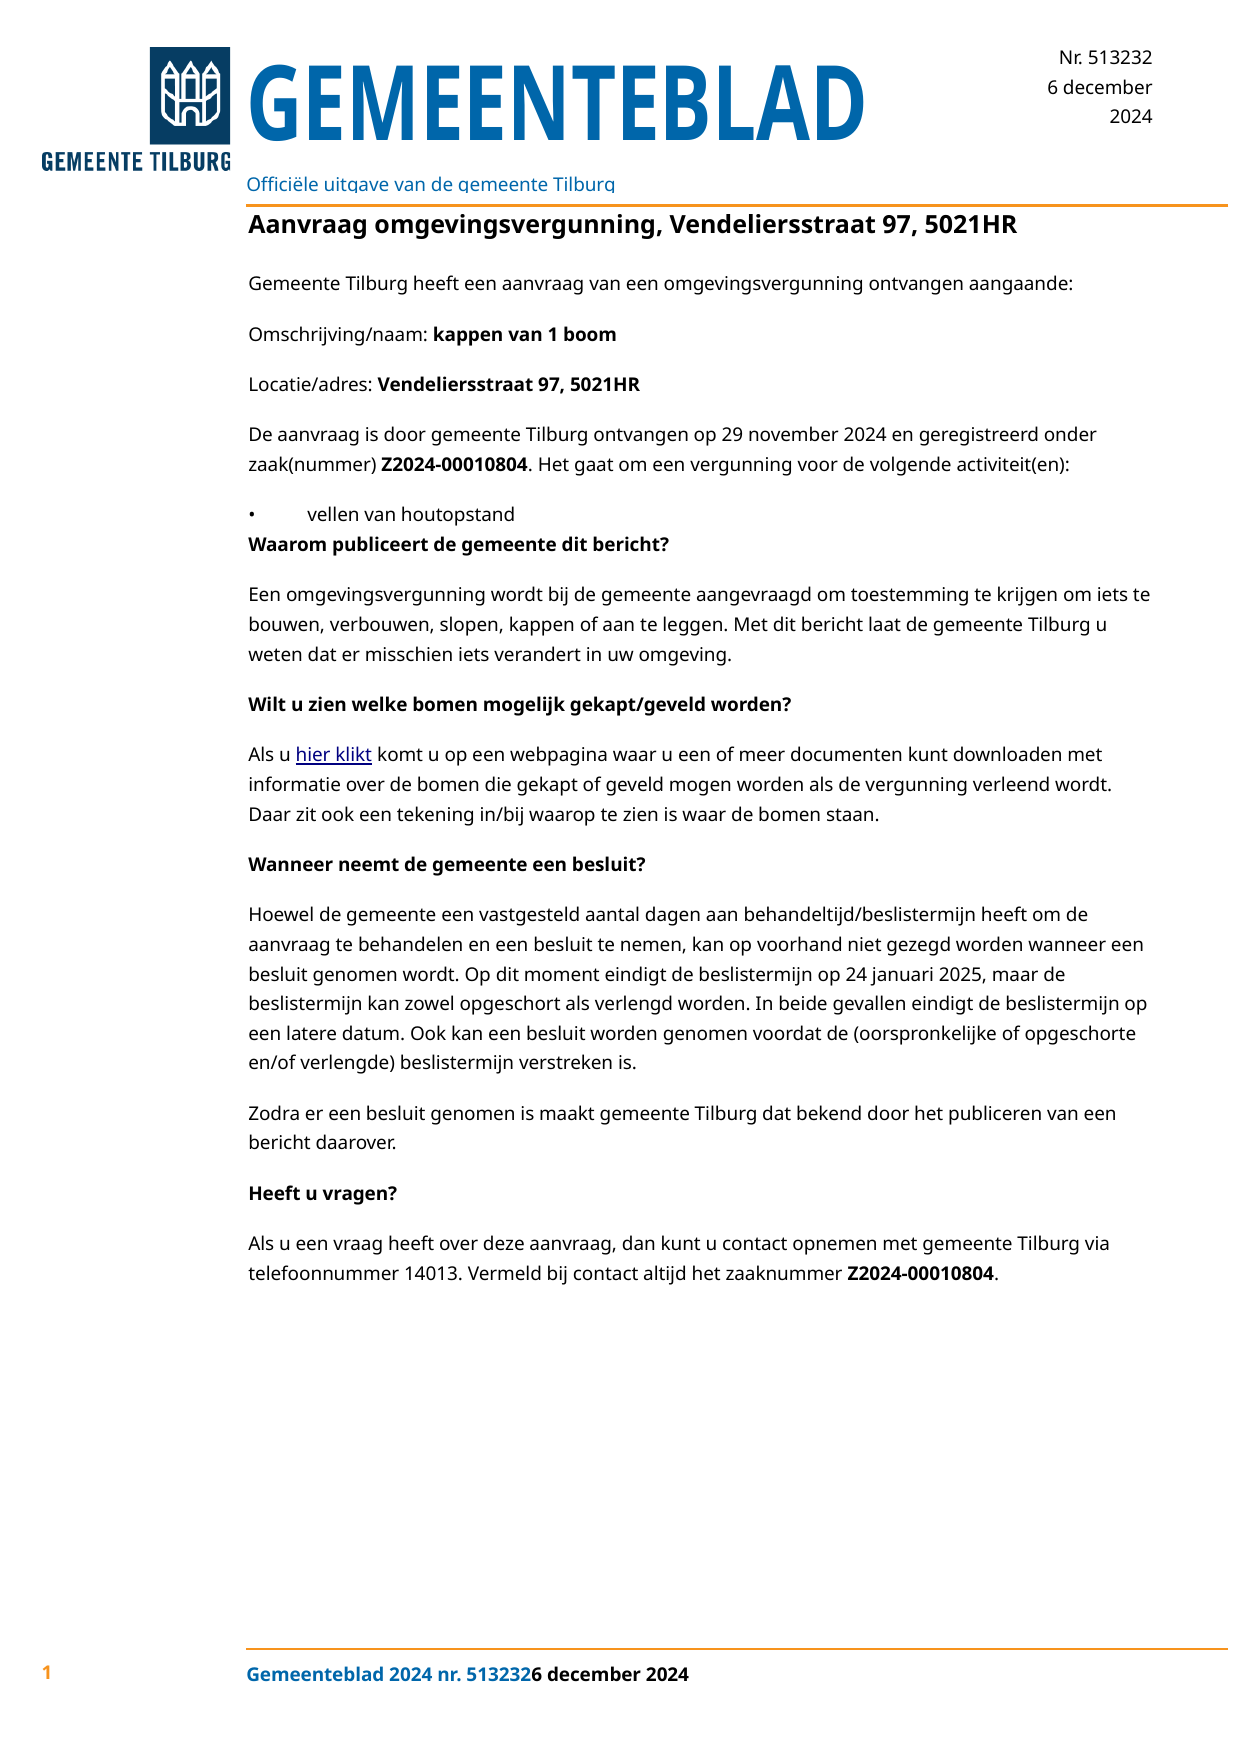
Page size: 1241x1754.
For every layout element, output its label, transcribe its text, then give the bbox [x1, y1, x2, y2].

text Een omgevingsvergunning wordt bij de gemeente aangevraagd om toestemming te krijgen om iets te bouwen, verbouwen, slopen, kappen of aan te leggen. Met dit bericht laat de gemeente Tilburg u weten dat er misschien iets verandert in uw omgeving. [248, 582, 1152, 666]
text Omschrijving/naam: kappen van 1 boom [248, 321, 1152, 346]
text Gemeente Tilburg heeft een aanvraag van een omgevingsvergunning ontvangen aangaande: [248, 270, 1152, 296]
text Locatie/adres: Vendeliersstraat 97, 5021HR [248, 371, 1152, 397]
text Aanvraag omgevingsvergunning, Vendeliersstraat 97, 5021HR [248, 207, 1152, 241]
text Wilt u zien welke bomen mogelijk gekapt/geveld worden? [248, 691, 1152, 717]
text Waarom publiceert de gemeente dit bericht? [248, 531, 1152, 557]
text Als u hier klikt komt u op een webpagina waar u een of meer documenten kunt downloaden met informatie over de bomen die gekapt of geveld mogen worden als de vergunning verleend wordt. Daar zit ook een tekening in/bij waarop te zien is waar de bomen staan. [248, 742, 1152, 826]
list vellen van houtopstand [248, 502, 1152, 527]
text Hoewel de gemeente een vastgesteld aantal dagen aan behandeltijd/beslistermijn heeft om de aanvraag te behandelen en een besluit te nemen, kan op voorhand niet gezegd worden wanneer een besluit genomen wordt. Op dit moment eindigt de beslistermijn op 24 januari 2025, maar de beslistermijn kan zowel opgeschort als verlengd worden. In beide gevallen eindigt de beslistermijn op een latere datum. Ook kan een besluit worden genomen voordat de (oorspronkelijke of opgeschorte en/of verlengde) beslistermijn verstreken is. [248, 902, 1152, 1075]
picture [41, 47, 231, 172]
text Heeft u vragen? [248, 1180, 1152, 1206]
text Als u een vraag heeft over deze aanvraag, dan kunt u contact opnemen met gemeente Tilburg via telefoonnummer 14013. Vermeld bij contact altijd het zaaknummer Z2024-00010804. [248, 1230, 1152, 1286]
text Wanneer neemt de gemeente een besluit? [248, 851, 1152, 877]
text Zodra er een besluit genomen is maakt gemeente Tilburg dat bekend door het publiceren van een bericht daarover. [248, 1100, 1152, 1155]
text De aanvraag is door gemeente Tilburg ontvangen op 29 november 2024 en geregistreerd onder zaak(nummer) Z2024-00010804. Het gaat om een vergunning voor de volgende activiteit(en): [248, 422, 1152, 477]
